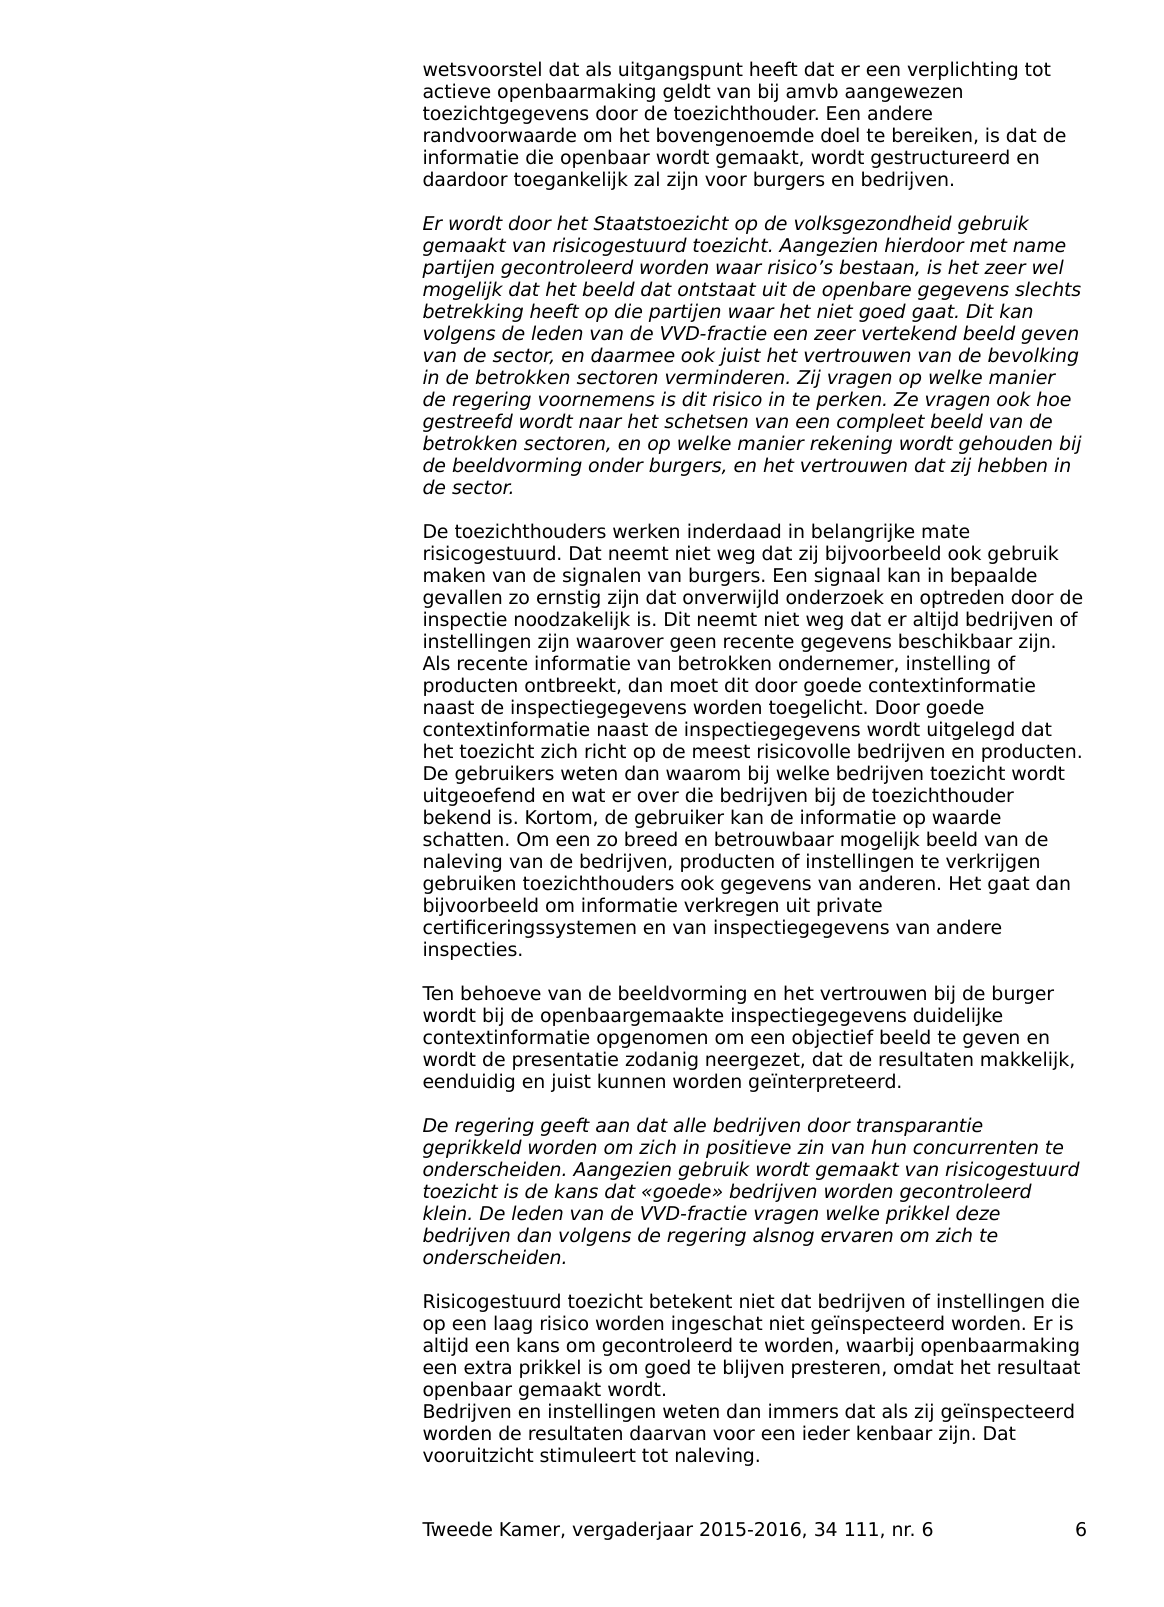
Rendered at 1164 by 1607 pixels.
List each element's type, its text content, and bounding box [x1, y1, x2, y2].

text Risicogestuurd toezicht betekent niet dat bedrijven of instellingen die op een laag risico worden ingeschat niet geïnspecteerd worden. Er is altijd een kans om gecontroleerd te worden, waarbij openbaarmaking een extra prikkel is om goed te blijven presteren, omdat het resultaat openbaar gemaakt wordt. [422, 1291, 1087, 1401]
text Er wordt door het Staatstoezicht op de volksgezondheid gebruik gemaakt van risicogestuurd toezicht. Aangezien hierdoor met name partijen gecontroleerd worden waar risico’s bestaan, is het zeer wel mogelijk dat het beeld dat ontstaat uit de openbare gegevens slechts betrekking heeft op die partijen waar het niet goed gaat. Dit kan volgens de leden van de VVD-fractie een zeer vertekend beeld geven van de sector, en daarmee ook juist het vertrouwen van de bevolking in de betrokken sectoren verminderen. Zij vragen op welke manier de regering voornemens is dit risico in te perken. Ze vragen ook hoe gestreefd wordt naar het schetsen van een compleet beeld van de betrokken sectoren, en op welke manier rekening wordt gehouden bij de beeldvorming onder burgers, en het vertrouwen dat zij hebben in de sector. [422, 213, 1087, 499]
text De toezichthouders werken inderdaad in belangrijke mate risicogestuurd. Dat neemt niet weg dat zij bijvoorbeeld ook gebruik maken van de signalen van burgers. Een signaal kan in bepaalde gevallen zo ernstig zijn dat onverwijld onderzoek en optreden door de inspectie noodzakelijk is. Dit neemt niet weg dat er altijd bedrijven of instellingen zijn waarover geen recente gegevens beschikbaar zijn. Als recente informatie van betrokken ondernemer, instelling of producten ontbreekt, dan moet dit door goede contextinformatie naast de inspectiegegevens worden toegelicht. Door goede contextinformatie naast de inspectiegegevens wordt uitgelegd dat het toezicht zich richt op de meest risicovolle bedrijven en producten. De gebruikers weten dan waarom bij welke bedrijven toezicht wordt uitgeoefend en wat er over die bedrijven bij de toezichthouder bekend is. Kortom, de gebruiker kan de informatie op waarde schatten. Om een zo breed en betrouwbaar mogelijk beeld van de naleving van de bedrijven, producten of instellingen te verkrijgen gebruiken toezichthouders ook gegevens van anderen. Het gaat dan bijvoorbeeld om informatie verkregen uit private certificeringssystemen en van inspectiegegevens van andere inspecties. [422, 521, 1087, 961]
text De regering geeft aan dat alle bedrijven door transparantie geprikkeld worden om zich in positieve zin van hun concurrenten te onderscheiden. Aangezien gebruik wordt gemaakt van risicogestuurd toezicht is de kans dat «goede» bedrijven worden gecontroleerd klein. De leden van de VVD-fractie vragen welke prikkel deze bedrijven dan volgens de regering alsnog ervaren om zich te onderscheiden. [422, 1115, 1087, 1269]
text Ten behoeve van de beeldvorming en het vertrouwen bij de burger wordt bij de openbaargemaakte inspectiegegevens duidelijke contextinformatie opgenomen om een objectief beeld te geven en wordt de presentatie zodanig neergezet, dat de resultaten makkelijk, eenduidig en juist kunnen worden geïnterpreteerd. [422, 983, 1087, 1093]
text Bedrijven en instellingen weten dan immers dat als zij geïnspecteerd worden de resultaten daarvan voor een ieder kenbaar zijn. Dat vooruitzicht stimuleert tot naleving. [422, 1401, 1087, 1467]
text wetsvoorstel dat als uitgangspunt heeft dat er een verplichting tot actieve openbaarmaking geldt van bij amvb aangewezen toezichtgegevens door de toezichthouder. Een andere randvoorwaarde om het bovengenoemde doel te bereiken, is dat de informatie die openbaar wordt gemaakt, wordt gestructureerd en daardoor toegankelijk zal zijn voor burgers en bedrijven. [422, 59, 1087, 191]
